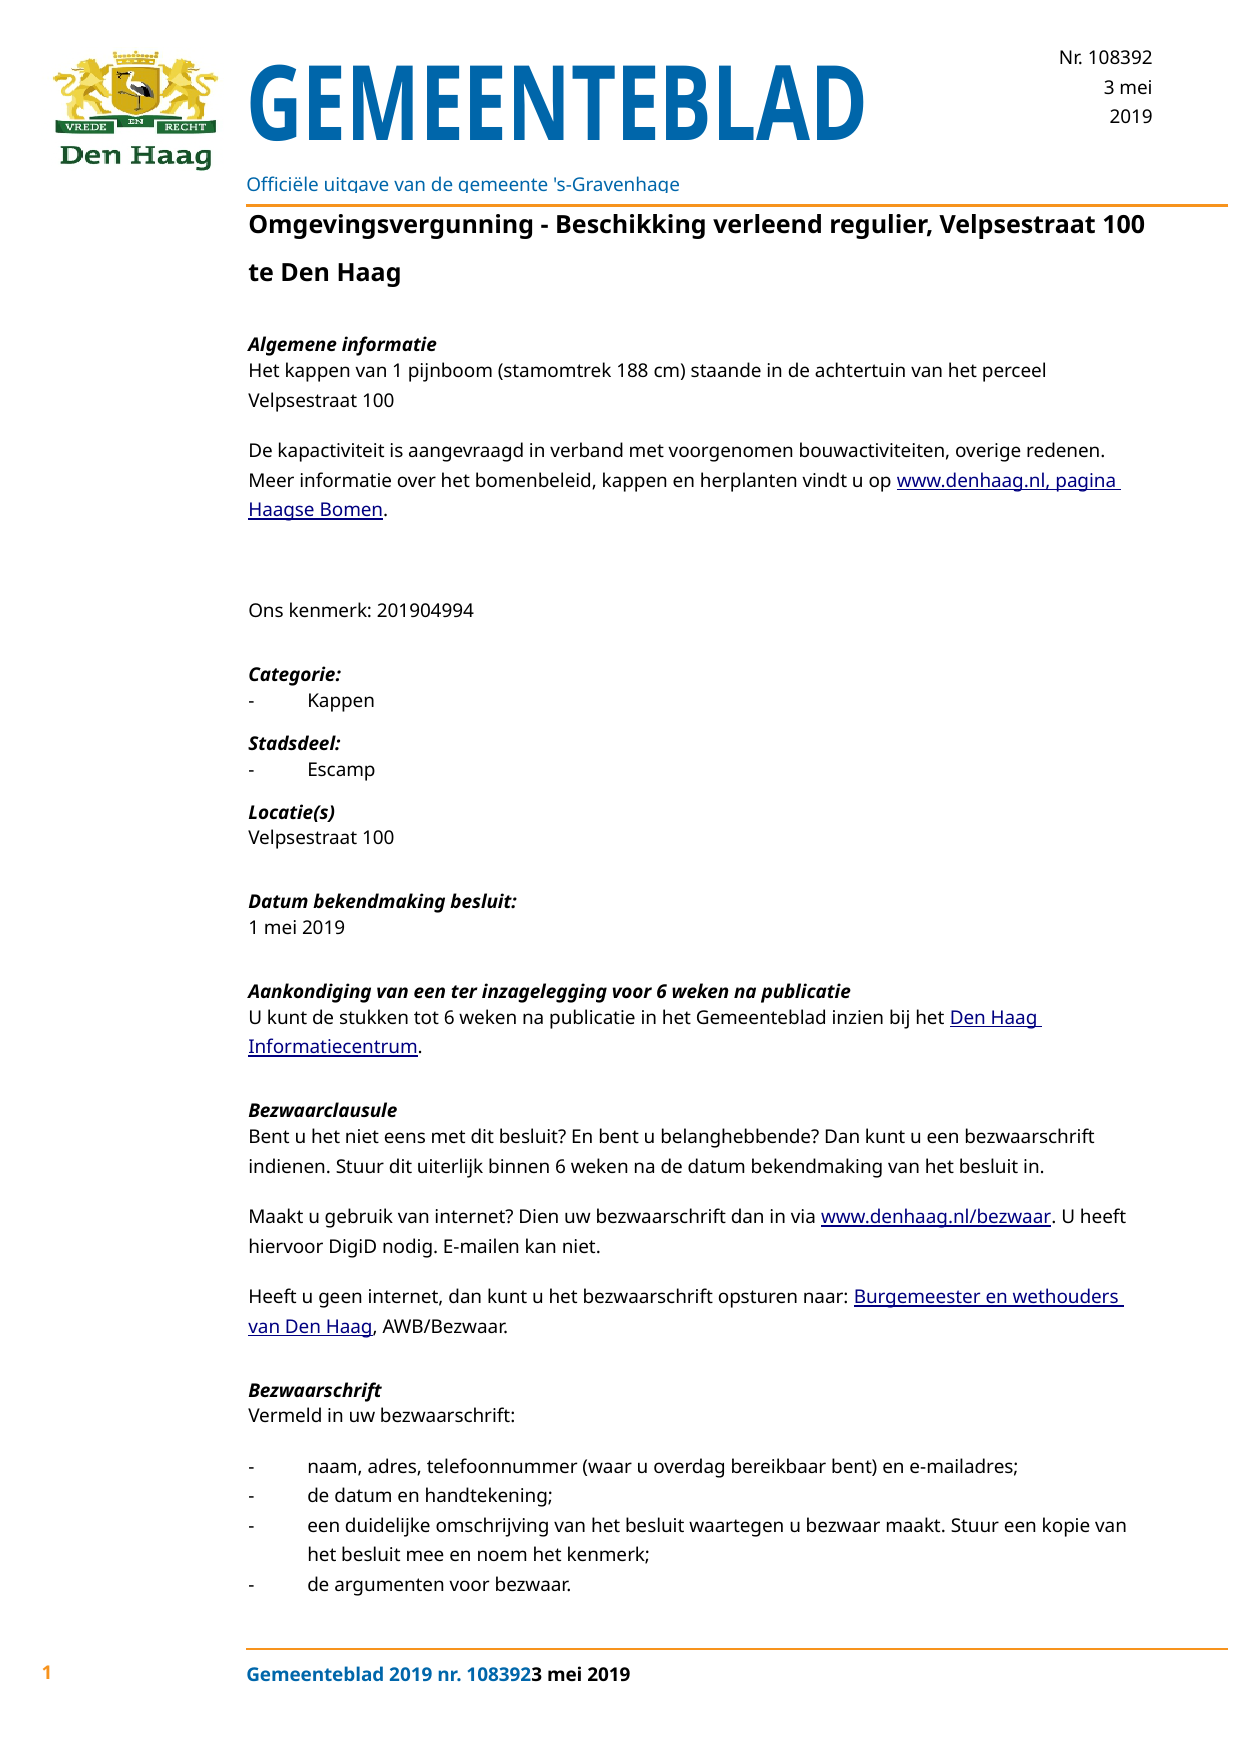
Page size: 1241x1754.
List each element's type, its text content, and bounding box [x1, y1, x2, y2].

text Bezwaarclausule [248, 1097, 1152, 1123]
list de argumenten voor bezwaar. [248, 1571, 1152, 1597]
text 1 mei 2019 [248, 914, 1152, 940]
text Ons kenmerk: 201904994 [248, 597, 1152, 623]
text Datum bekendmaking besluit: [248, 888, 1152, 914]
list naam, adres, telefoonnummer (waar u overdag bereikbaar bent) en e-mailadres; [248, 1453, 1152, 1479]
text De kapactiviteit is aangevraagd in verband met voorgenomen bouwactiviteiten, overige redenen. Meer informatie over het bomenbeleid, kappen en herplanten vindt u op www.denhaag.nl, pagina Haagse Bomen. [248, 437, 1152, 522]
text Bezwaarschrift [248, 1377, 1152, 1402]
text Aankondiging van een ter inzagelegging voor 6 weken na publicatie [248, 978, 1152, 1004]
list Kappen [248, 687, 1152, 713]
text U kunt de stukken tot 6 weken na publicatie in het Gemeenteblad inzien bij het Den Haag Informatiecentrum. [248, 1004, 1152, 1059]
text Omgevingsvergunning - Beschikking verleend regulier, Velpsestraat 100 te Den Haag [248, 207, 1152, 288]
text Het kappen van 1 pijnboom (stamomtrek 188 cm) staande in de achtertuin van het perceel Velpsestraat 100 [248, 357, 1152, 412]
text Velpsestraat 100 [248, 824, 1152, 850]
text Bent u het niet eens met dit besluit? En bent u belanghebbende? Dan kunt u een bezwaarschrift indienen. Stuur dit uiterlijk binnen 6 weken na de datum bekendmaking van het besluit in. [248, 1123, 1152, 1178]
text Algemene informatie [248, 331, 1152, 357]
text Heeft u geen internet, dan kunt u het bezwaarschrift opsturen naar: Burgemeester en wethouders van Den Haag, AWB/Bezwaar. [248, 1283, 1152, 1338]
text Maakt u gebruik van internet? Dien uw bezwaarschrift dan in via www.denhaag.nl/bezwaar. U heeft hiervoor DigiD nodig. E-mailen kan niet. [248, 1203, 1152, 1258]
list de datum en handtekening; [248, 1482, 1152, 1508]
picture [41, 47, 231, 172]
text Vermeld in uw bezwaarschrift: [248, 1402, 1152, 1428]
text Categorie: [248, 661, 1152, 687]
text Locatie(s) [248, 799, 1152, 824]
text Stadsdeel: [248, 730, 1152, 756]
list een duidelijke omschrijving van het besluit waartegen u bezwaar maakt. Stuur een kopie van het besluit mee en noem het kenmerk; [248, 1512, 1152, 1567]
list Escamp [248, 756, 1152, 781]
